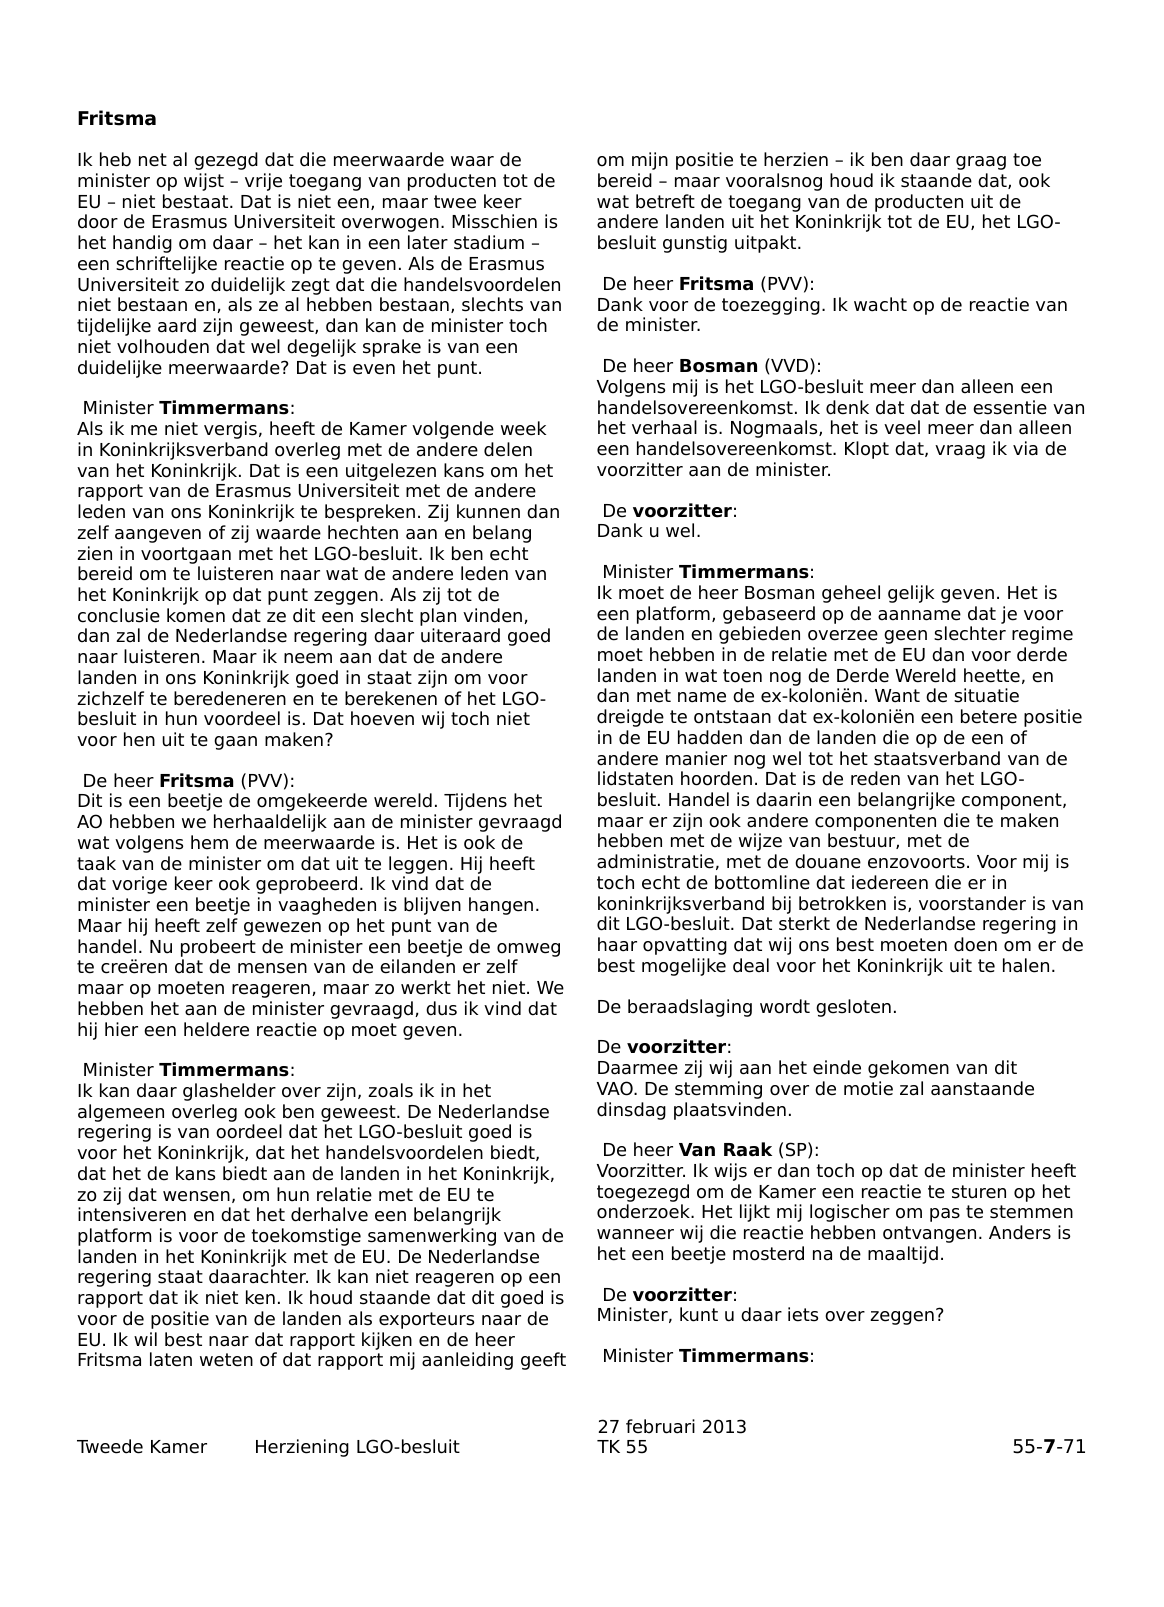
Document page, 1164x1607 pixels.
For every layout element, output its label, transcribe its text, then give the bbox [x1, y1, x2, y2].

text De heer Bosman (VVD): [596, 356, 1087, 377]
text Daarmee zij wij aan het einde gekomen van dit VAO. De stemming over de motie zal aanstaande dinsdag plaatsvinden. [596, 1058, 1087, 1120]
text Ik heb net al gezegd dat die meerwaarde waar de minister op wijst – vrije toegang van producten tot de EU – niet bestaat. Dat is niet een, maar twee keer door de Erasmus Universiteit overwogen. Misschien is het handig om daar – het kan in een later stadium – een schriftelijke reactie op te geven. Als de Erasmus Universiteit zo duidelijk zegt dat die handelsvoordelen niet bestaan en, als ze al hebben bestaan, slechts van tijdelijke aard zijn geweest, dan kan de minister toch niet volhouden dat wel degelijk sprake is van een duidelijke meerwaarde? Dat is even het punt. [77, 150, 567, 378]
text Ik moet de heer Bosman geheel gelijk geven. Het is een platform, gebaseerd op de aanname dat je voor de landen en gebieden overzee geen slechter regime moet hebben in de relatie met de EU dan voor derde landen in wat toen nog de Derde Wereld heette, en dan met name de ex-koloniën. Want de situatie dreigde te ontstaan dat ex-koloniën een betere positie in de EU hadden dan de landen die op de een of andere manier nog wel tot het staatsverband van de lidstaten hoorden. Dat is de reden van het LGO-besluit. Handel is daarin een belangrijke component, maar er zijn ook andere componenten die te maken hebben met de wijze van bestuur, met de administratie, met de douane enzovoorts. Voor mij is toch echt de bottomline dat iedereen die er in koninkrijksverband bij betrokken is, voorstander is van dit LGO-besluit. Dat sterkt de Nederlandse regering in haar opvatting dat wij ons best moeten doen om er de best mogelijke deal voor het Koninkrijk uit te halen. [596, 583, 1087, 976]
text Ik kan daar glashelder over zijn, zoals ik in het algemeen overleg ook ben geweest. De Nederlandse regering is van oordeel dat het LGO-besluit goed is voor het Koninkrijk, dat het handelsvoordelen biedt, dat het de kans biedt aan de landen in het Koninkrijk, zo zij dat wensen, om hun relatie met de EU te intensiveren en dat het derhalve een belangrijk platform is voor de toekomstige samenwerking van de landen in het Koninkrijk met de EU. De Nederlandse regering staat daarachter. Ik kan niet reageren op een rapport dat ik niet ken. Ik houd staande dat dit goed is voor de positie van de landen als exporteurs naar de EU. Ik wil best naar dat rapport kijken en de heer Fritsma laten weten of dat rapport mij aanleiding geeft [77, 1081, 567, 1371]
text Voorzitter. Ik wijs er dan toch op dat de minister heeft toegezegd om de Kamer een reactie te sturen op het onderzoek. Het lijkt mij logischer om pas te stemmen wanneer wij die reactie hebben ontvangen. Anders is het een beetje mosterd na de maaltijd. [596, 1161, 1087, 1264]
text De heer Fritsma (PVV): [596, 274, 1087, 294]
text De voorzitter: [596, 1037, 1087, 1058]
text Dank voor de toezegging. Ik wacht op de reactie van de minister. [596, 294, 1087, 336]
text Minister, kunt u daar iets over zeggen? [596, 1305, 1087, 1326]
text De heer Van Raak (SP): [596, 1140, 1087, 1161]
text De beraadslaging wordt gesloten. [596, 996, 1087, 1017]
text om mijn positie te herzien – ik ben daar graag toe bereid – maar vooralsnog houd ik staande dat, ook wat betreft de toegang van de producten uit de andere landen uit het Koninkrijk tot de EU, het LGO-besluit gunstig uitpakt. [596, 150, 1087, 254]
text Minister Timmermans: [77, 398, 567, 419]
text Dit is een beetje de omgekeerde wereld. Tijdens het AO hebben we herhaaldelijk aan de minister gevraagd wat volgens hem de meerwaarde is. Het is ook de taak van de minister om dat uit te leggen. Hij heeft dat vorige keer ook geprobeerd. Ik vind dat de minister een beetje in vaagheden is blijven hangen. Maar hij heeft zelf gewezen op het punt van de handel. Nu probeert de minister een beetje de omweg te creëren dat de mensen van de eilanden er zelf maar op moeten reageren, maar zo werkt het niet. We hebben het aan de minister gevraagd, dus ik vind dat hij hier een heldere reactie op moet geven. [77, 791, 567, 1040]
text De heer Fritsma (PVV): [77, 771, 567, 791]
text Als ik me niet vergis, heeft de Kamer volgende week in Koninkrijksverband overleg met de andere delen van het Koninkrijk. Dat is een uitgelezen kans om het rapport van de Erasmus Universiteit met de andere leden van ons Koninkrijk te bespreken. Zij kunnen dan zelf aangeven of zij waarde hechten aan en belang zien in voortgaan met het LGO-besluit. Ik ben echt bereid om te luisteren naar wat de andere leden van het Koninkrijk op dat punt zeggen. Als zij tot de conclusie komen dat ze dit een slecht plan vinden, dan zal de Nederlandse regering daar uiteraard goed naar luisteren. Maar ik neem aan dat de andere landen in ons Koninkrijk goed in staat zijn om voor zichzelf te beredeneren en te berekenen of het LGO-besluit in hun voordeel is. Dat hoeven wij toch niet voor hen uit te gaan maken? [77, 419, 567, 751]
text De voorzitter: [596, 1284, 1087, 1305]
text Minister Timmermans: [596, 1346, 1087, 1367]
text Minister Timmermans: [596, 562, 1087, 583]
text Volgens mij is het LGO-besluit meer dan alleen een handelsovereenkomst. Ik denk dat dat de essentie van het verhaal is. Nogmaals, het is veel meer dan alleen een handelsovereenkomst. Klopt dat, vraag ik via de voorzitter aan de minister. [596, 377, 1087, 480]
text Minister Timmermans: [77, 1060, 567, 1081]
text Dank u wel. [596, 521, 1087, 542]
text De voorzitter: [596, 500, 1087, 521]
